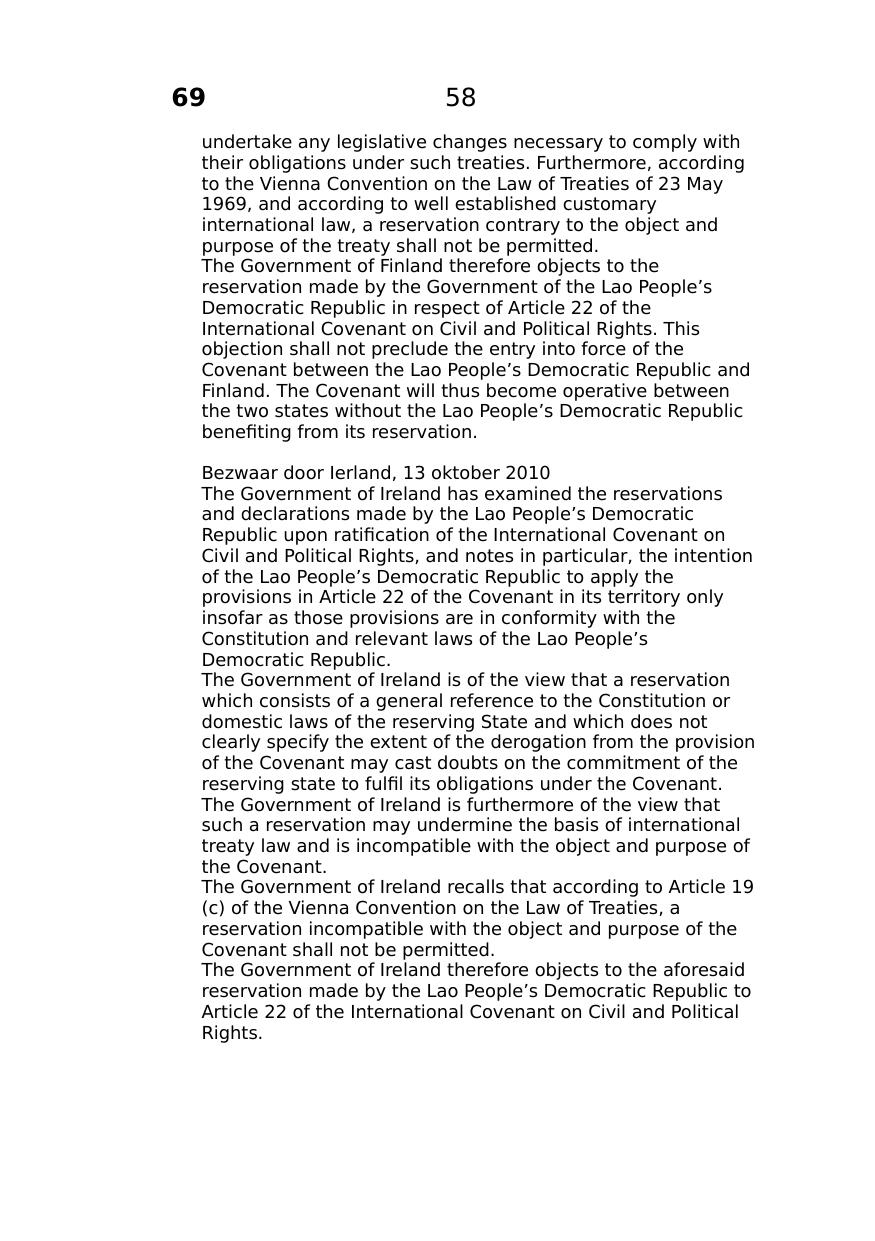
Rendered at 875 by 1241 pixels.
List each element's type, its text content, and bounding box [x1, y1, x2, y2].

text The Government of Ireland is of the view that a reservation which consists of a general reference to the Constitution or domestic laws of the reserving State and which does not clearly specify the extent of the derogation from the provision of the Covenant may cast doubts on the commitment of the reserving state to fulfil its obligations under the Covenant. [201, 670, 756, 794]
text The Government of Ireland has examined the reservations and declarations made by the Lao People’s Democratic Republic upon ratification of the International Covenant on Civil and Political Rights, and notes in particular, the intention of the Lao People’s Democratic Republic to apply the provisions in Article 22 of the Covenant in its territory only insofar as those provisions are in conformity with the Constitution and relevant laws of the Lao People’s Democratic Republic. [201, 483, 756, 670]
text The Government of Ireland recalls that according to Article 19 (c) of the Vienna Convention on the Law of Treaties, a reservation incompatible with the object and purpose of the Covenant shall not be permitted. [201, 877, 756, 960]
text The Government of Ireland therefore objects to the aforesaid reservation made by the Lao People’s Democratic Republic to Article 22 of the International Covenant on Civil and Political Rights. [201, 960, 756, 1043]
text The Government of Ireland is furthermore of the view that such a reservation may undermine the basis of international treaty law and is incompatible with the object and purpose of the Covenant. [201, 794, 756, 877]
text undertake any legislative changes necessary to comply with their obligations under such treaties. Furthermore, according to the Vienna Convention on the Law of Treaties of 23 May 1969, and according to well established customary international law, a reservation contrary to the object and purpose of the treaty shall not be permitted. [201, 132, 756, 256]
text The Government of Finland therefore objects to the reservation made by the Government of the Lao People’s Democratic Republic in respect of Article 22 of the International Covenant on Civil and Political Rights. This objection shall not preclude the entry into force of the Covenant between the Lao People’s Democratic Republic and Finland. The Covenant will thus become operative between the two states without the Lao People’s Democratic Republic benefiting from its reservation. [201, 256, 756, 443]
text Bezwaar door Ierland, 13 oktober 2010 [201, 463, 756, 483]
